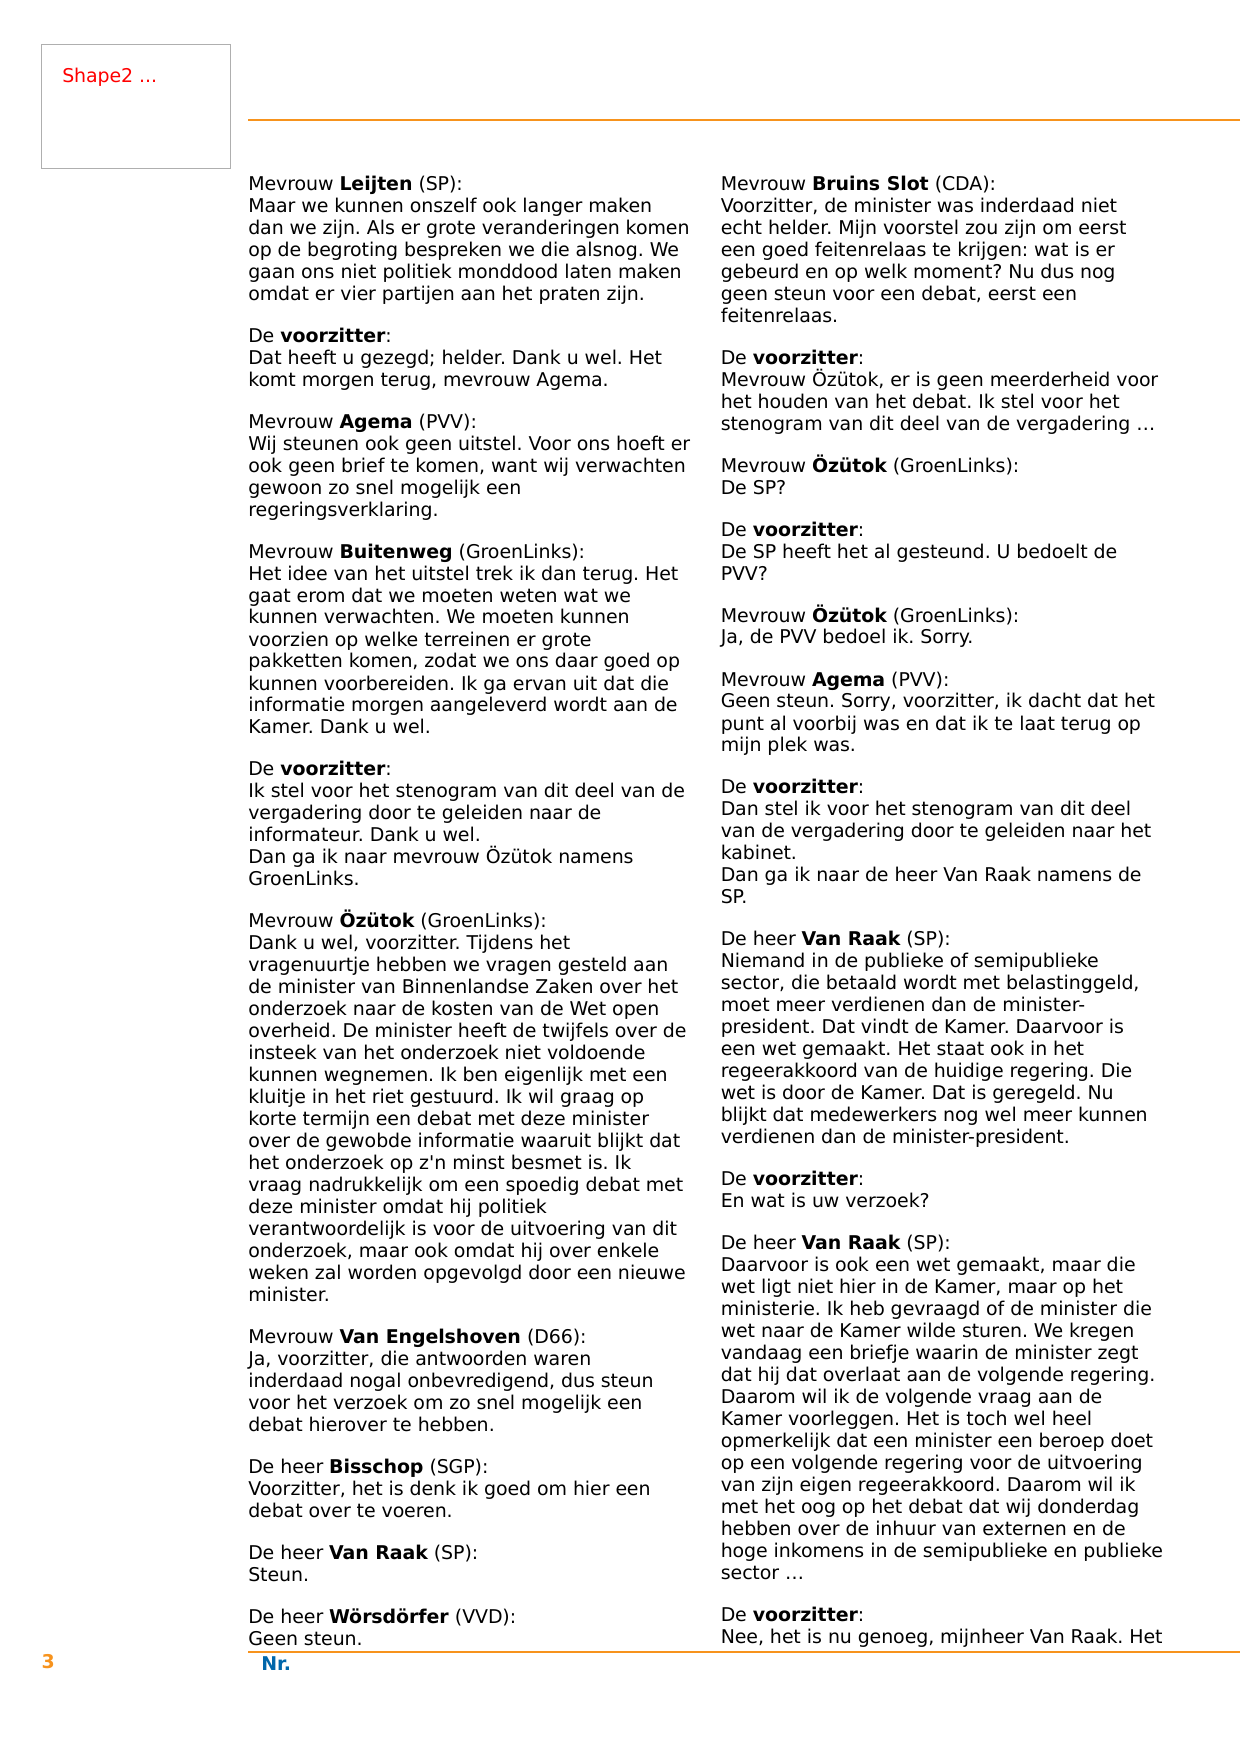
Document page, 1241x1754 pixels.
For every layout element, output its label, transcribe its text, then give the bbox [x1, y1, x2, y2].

text Mevrouw Agema (PVV): [248, 411, 691, 433]
text Mevrouw Leijten (SP): [248, 173, 691, 195]
text De heer Van Raak (SP): [721, 1232, 1163, 1254]
text De voorzitter: [721, 1604, 1163, 1626]
text Steun. [248, 1564, 691, 1586]
text Dank u wel, voorzitter. Tijdens het vragenuurtje hebben we vragen gesteld aan de minister van Binnenlandse Zaken over het onderzoek naar de kosten van de Wet open overheid. De minister heeft de twijfels over de insteek van het onderzoek niet voldoende kunnen wegnemen. Ik ben eigenlijk met een kluitje in het riet gestuurd. Ik wil graag op korte termijn een debat met deze minister over de gewobde informatie waaruit blijkt dat het onderzoek op z'n minst besmet is. Ik vraag nadrukkelijk om een spoedig debat met deze minister omdat hij politiek verantwoordelijk is voor de uitvoering van dit onderzoek, maar ook omdat hij over enkele weken zal worden opgevolgd door een nieuwe minister. [248, 932, 691, 1306]
text De voorzitter: [248, 325, 691, 347]
text De voorzitter: [721, 518, 1163, 541]
text Maar we kunnen onszelf ook langer maken dan we zijn. Als er grote veranderingen komen op de begroting bespreken we die alsnog. We gaan ons niet politiek monddood laten maken omdat er vier partijen aan het praten zijn. [248, 195, 691, 305]
text De heer Van Raak (SP): [721, 928, 1163, 950]
text Geen steun. Sorry, voorzitter, ik dacht dat het punt al voorbij was en dat ik te laat terug op mijn plek was. [721, 690, 1163, 756]
text En wat is uw verzoek? [721, 1190, 1163, 1212]
text Ja, voorzitter, die antwoorden waren inderdaad nogal onbevredigend, dus steun voor het verzoek om zo snel mogelijk een debat hierover te hebben. [248, 1348, 691, 1436]
text Dat heeft u gezegd; helder. Dank u wel. Het komt morgen terug, mevrouw Agema. [248, 347, 691, 391]
text Nee, het is nu genoeg, mijnheer Van Raak. Het [721, 1626, 1163, 1648]
text Wij steunen ook geen uitstel. Voor ons hoeft er ook geen brief te komen, want wij verwachten gewoon zo snel mogelijk een regeringsverklaring. [248, 433, 691, 521]
text Mevrouw Özütok, er is geen meerderheid voor het houden van het debat. Ik stel voor het stenogram van dit deel van de vergadering … [721, 369, 1163, 434]
text De SP heeft het al gesteund. U bedoelt de PVV? [721, 541, 1163, 584]
text Voorzitter, de minister was inderdaad niet echt helder. Mijn voorstel zou zijn om eerst een goed feitenrelaas te krijgen: wat is er gebeurd en op welk moment? Nu dus nog geen steun voor een debat, eerst een feitenrelaas. [721, 195, 1163, 327]
text De voorzitter: [248, 758, 691, 780]
text Mevrouw Özütok (GroenLinks): [721, 454, 1163, 477]
text Daarvoor is ook een wet gemaakt, maar die wet ligt niet hier in de Kamer, maar op het ministerie. Ik heb gevraagd of de minister die wet naar de Kamer wilde sturen. We kregen vandaag een briefje waarin de minister zegt dat hij dat overlaat aan de volgende regering. Daarom wil ik de volgende vraag aan de Kamer voorleggen. Het is toch wel heel opmerkelijk dat een minister een beroep doet op een volgende regering voor de uitvoering van zijn eigen regeerakkoord. Daarom wil ik met het oog op het debat dat wij donderdag hebben over de inhuur van externen en de hoge inkomens in de semipublieke en publieke sector … [721, 1254, 1163, 1584]
text Mevrouw Van Engelshoven (D66): [248, 1326, 691, 1348]
text Mevrouw Buitenweg (GroenLinks): [248, 541, 691, 562]
text Ja, de PVV bedoel ik. Sorry. [721, 626, 1163, 648]
text De voorzitter: [721, 1168, 1163, 1190]
text De heer Bisschop (SGP): [248, 1456, 691, 1478]
text De voorzitter: [721, 347, 1163, 369]
text Mevrouw Özütok (GroenLinks): [721, 604, 1163, 626]
text De voorzitter: [721, 776, 1163, 798]
text Dan ga ik naar de heer Van Raak namens de SP. [721, 864, 1163, 908]
text Niemand in de publieke of semipublieke sector, die betaald wordt met belastinggeld, moet meer verdienen dan de minister-president. Dat vindt de Kamer. Daarvoor is een wet gemaakt. Het staat ook in het regeerakkoord van de huidige regering. Die wet is door de Kamer. Dat is geregeld. Nu blijkt dat medewerkers nog wel meer kunnen verdienen dan de minister-president. [721, 950, 1163, 1148]
text Dan stel ik voor het stenogram van dit deel van de vergadering door te geleiden naar het kabinet. [721, 798, 1163, 864]
text Mevrouw Özütok (GroenLinks): [248, 910, 691, 932]
text Mevrouw Agema (PVV): [721, 668, 1163, 690]
text Voorzitter, het is denk ik goed om hier een debat over te voeren. [248, 1478, 691, 1522]
text Geen steun. [248, 1628, 691, 1649]
text Het idee van het uitstel trek ik dan terug. Het gaat erom dat we moeten weten wat we kunnen verwachten. We moeten kunnen voorzien op welke terreinen er grote pakketten komen, zodat we ons daar goed op kunnen voorbereiden. Ik ga ervan uit dat die informatie morgen aangeleverd wordt aan de Kamer. Dank u wel. [248, 562, 691, 738]
text De SP? [721, 477, 1163, 498]
text De heer Van Raak (SP): [248, 1542, 691, 1564]
text Dan ga ik naar mevrouw Özütok namens GroenLinks. [248, 846, 691, 890]
text De heer Wörsdörfer (VVD): [248, 1606, 691, 1628]
text Ik stel voor het stenogram van dit deel van de vergadering door te geleiden naar de informateur. Dank u wel. [248, 780, 691, 846]
text Mevrouw Bruins Slot (CDA): [721, 173, 1163, 195]
